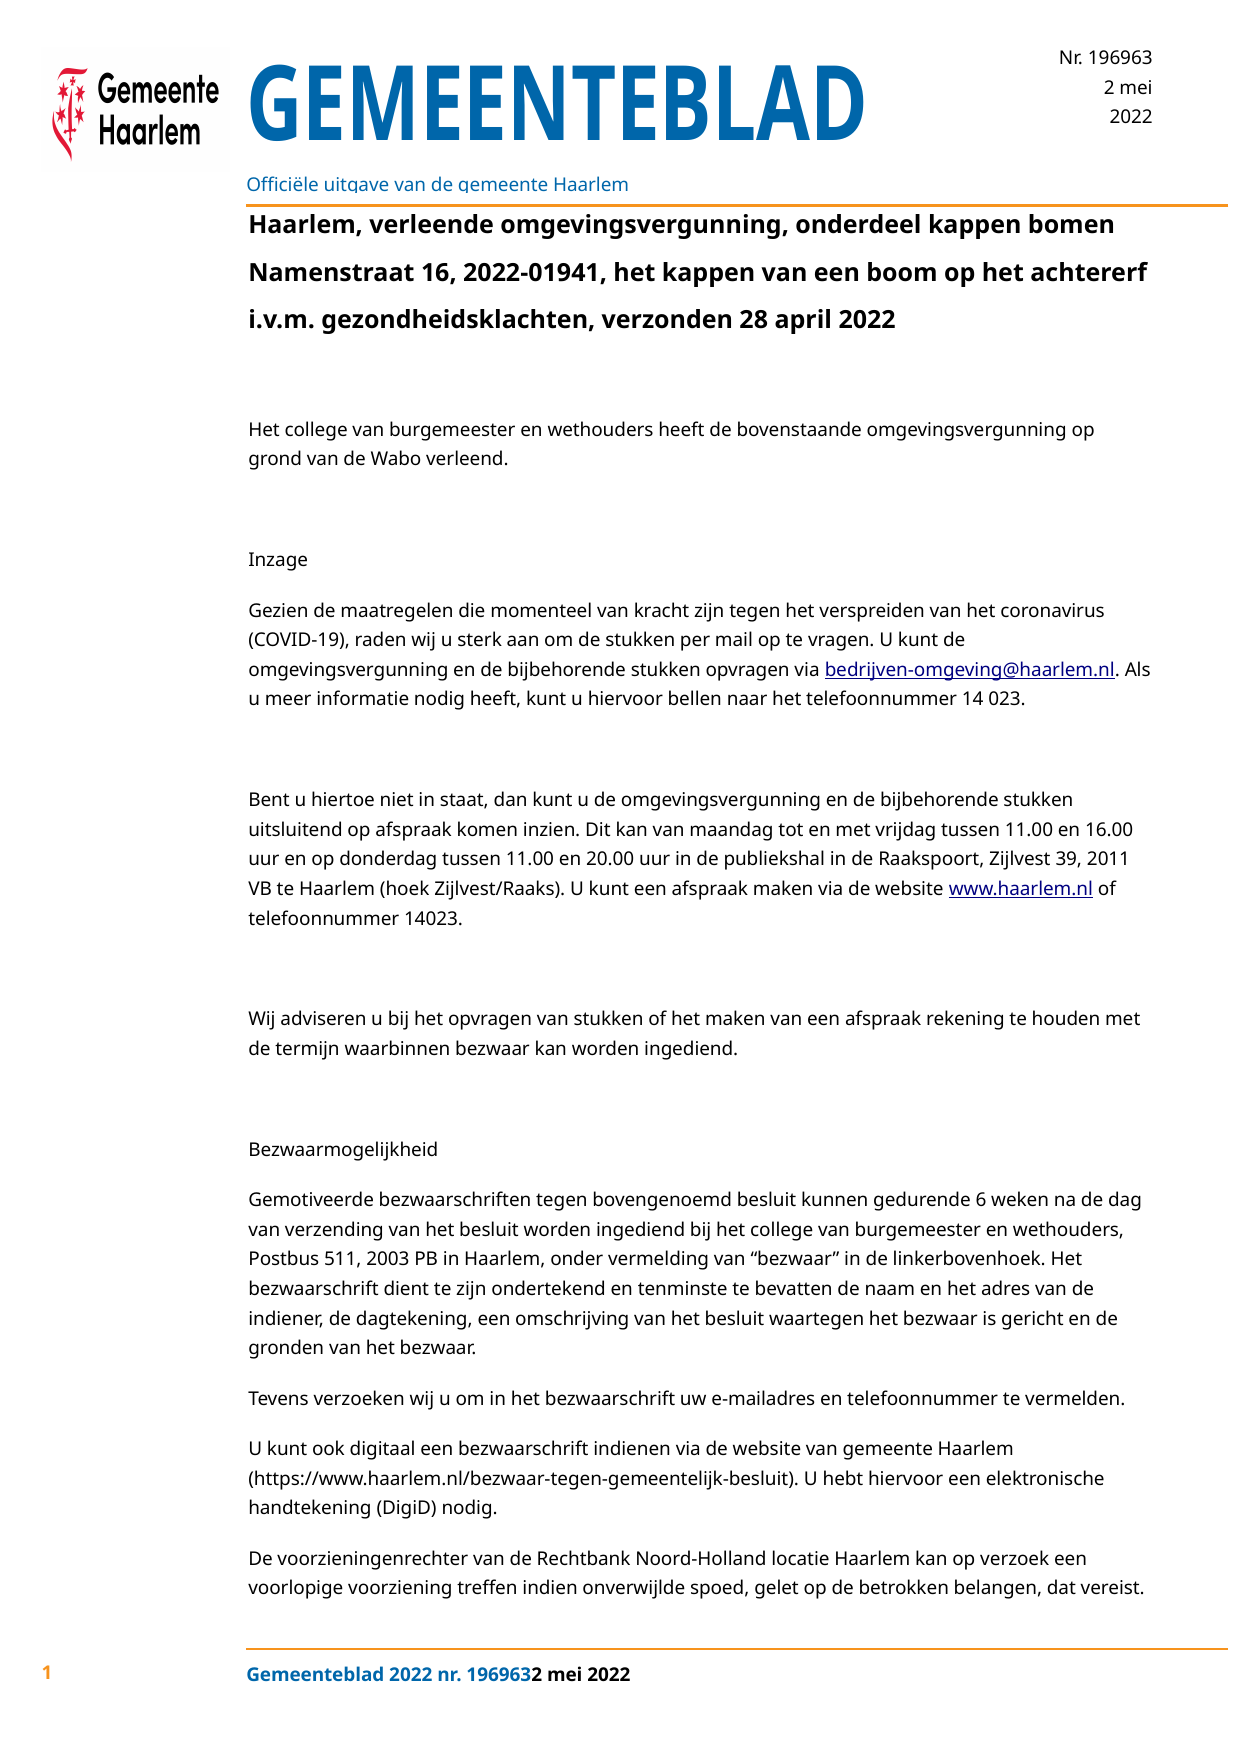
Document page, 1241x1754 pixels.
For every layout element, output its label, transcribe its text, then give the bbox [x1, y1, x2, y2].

text U kunt ook digitaal een bezwaarschrift indienen via de website van gemeente Haarlem (https://www.haarlem.nl/bezwaar-tegen-gemeentelijk-besluit). U hebt hiervoor een elektronische handtekening (DigiD) nodig. [248, 1435, 1152, 1520]
text De voorzieningenrechter van de Rechtbank Noord-Holland locatie Haarlem kan op verzoek een voorlopige voorziening treffen indien onverwijlde spoed, gelet op de betrokken belangen, dat vereist. [248, 1545, 1152, 1600]
text Gezien de maatregelen die momenteel van kracht zijn tegen het verspreiden van het coronavirus (COVID-19), raden wij u sterk aan om de stukken per mail op te vragen. U kunt de omgevingsvergunning en de bijbehorende stukken opvragen via bedrijven-omgeving@haarlem.nl. Als u meer informatie nodig heeft, kunt u hiervoor bellen naar het telefoonnummer 14 023. [248, 597, 1152, 711]
text Gemotiveerde bezwaarschriften tegen bovengenoemd besluit kunnen gedurende 6 weken na de dag van verzending van het besluit worden ingediend bij het college van burgemeester en wethouders, Postbus 511, 2003 PB in Haarlem, onder vermelding van “bezwaar” in de linkerbovenhoek. Het bezwaarschrift dient te zijn ondertekend en tenminste te bevatten de naam en het adres van de indiener, de dagtekening, een omschrijving van het besluit waartegen het bezwaar is gericht en de gronden van het bezwaar. [248, 1186, 1152, 1360]
text Het college van burgemeester en wethouders heeft de bovenstaande omgevingsvergunning op grond van de Wabo verleend. [248, 416, 1152, 471]
text Bent u hiertoe niet in staat, dan kunt u de omgevingsvergunning en de bijbehorende stukken uitsluitend op afspraak komen inzien. Dit kan van maandag tot en met vrijdag tussen 11.00 en 16.00 uur en op donderdag tussen 11.00 en 20.00 uur in de publiekshal in de Raakspoort, Zijlvest 39, 2011 VB te Haarlem (hoek Zijlvest/Raaks). U kunt een afspraak maken via de website www.haarlem.nl of telefoonnummer 14023. [248, 786, 1152, 930]
text Wij adviseren u bij het opvragen van stukken of het maken van een afspraak rekening te houden met de termijn waarbinnen bezwaar kan worden ingediend. [248, 1006, 1152, 1061]
text Tevens verzoeken wij u om in het bezwaarschrift uw e-mailadres en telefoonnummer te vermelden. [248, 1385, 1152, 1410]
text Bezwaarmogelijkheid [248, 1136, 1152, 1162]
text Inzage [248, 546, 1152, 572]
picture [41, 47, 231, 172]
text Haarlem, verleende omgevingsvergunning, onderdeel kappen bomen Namenstraat 16, 2022-01941, het kappen van een boom op het achtererf i.v.m. gezondheidsklachten, verzonden 28 april 2022 [248, 207, 1152, 336]
